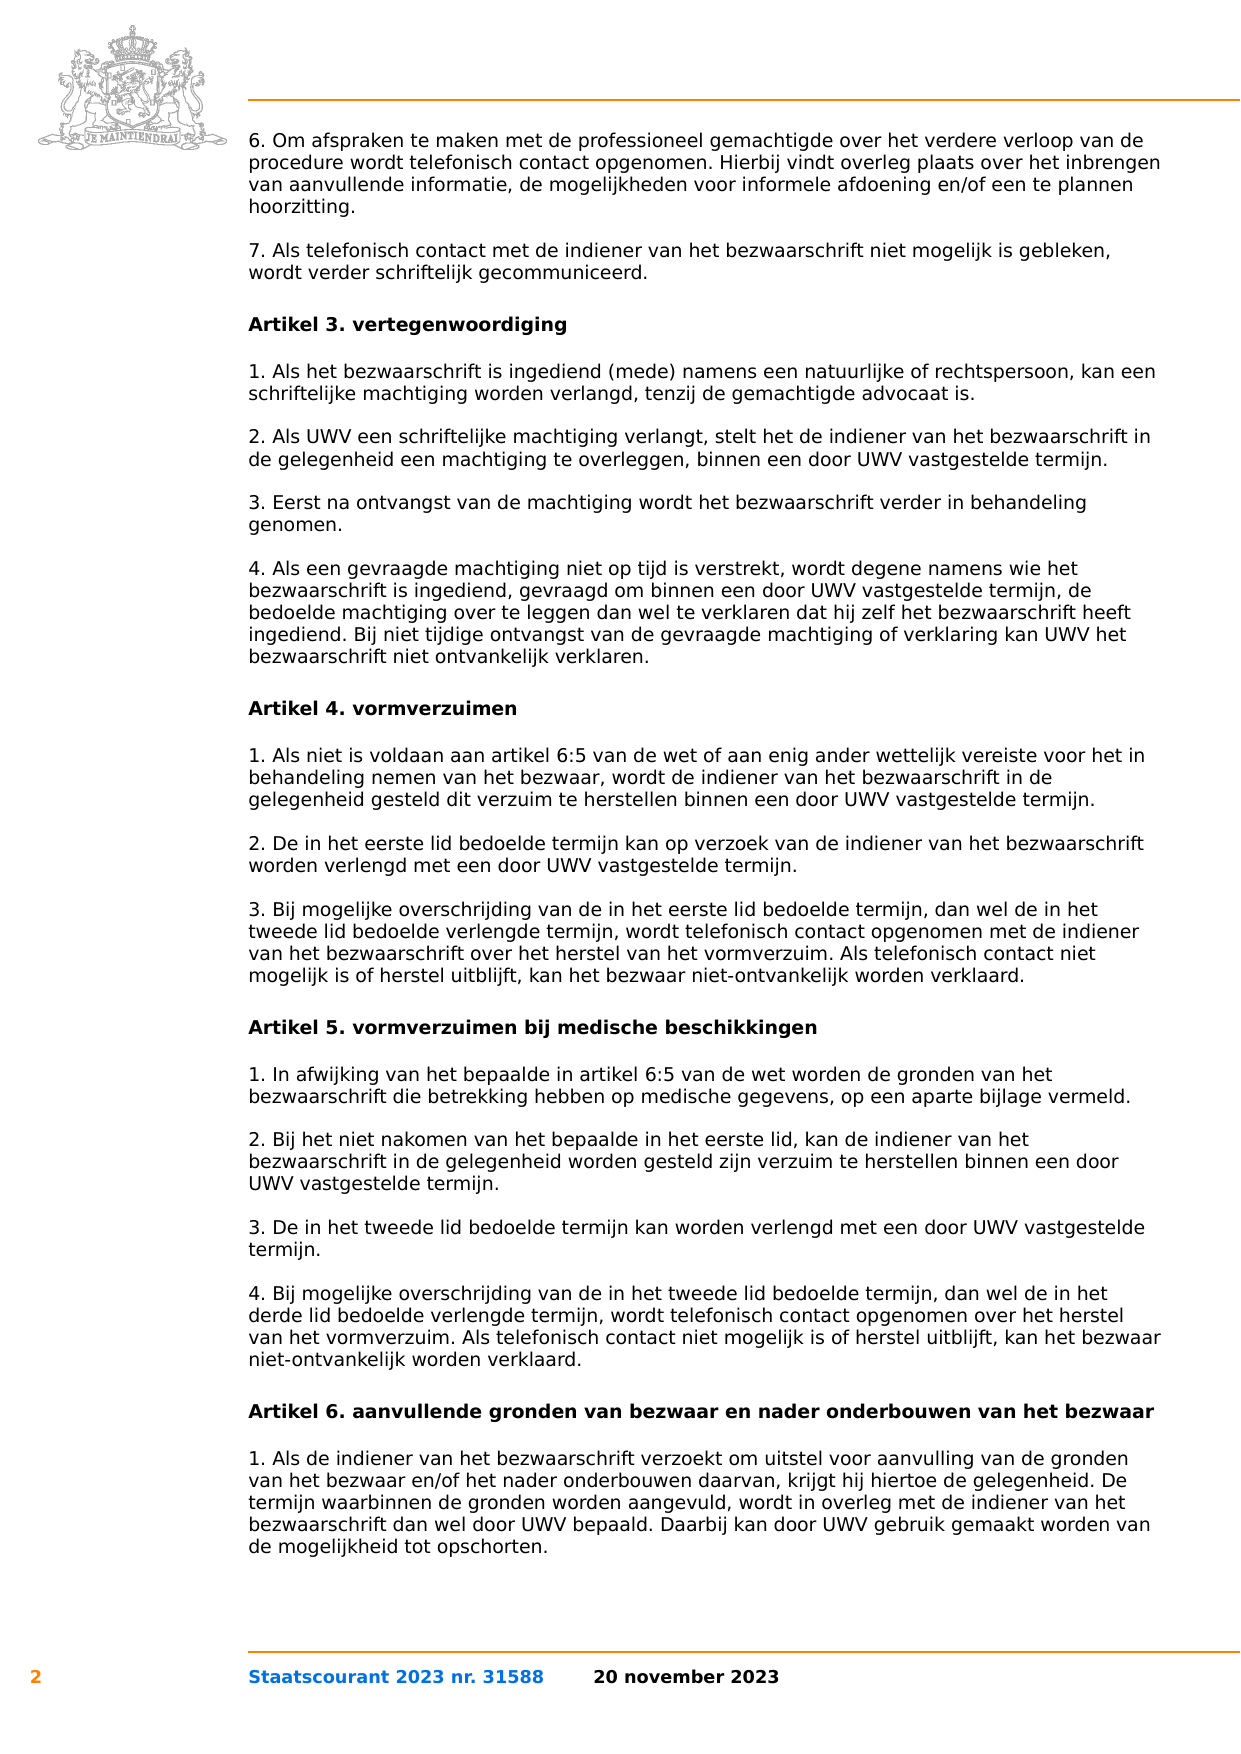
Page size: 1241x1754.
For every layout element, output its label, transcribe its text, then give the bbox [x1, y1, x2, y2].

text 3. Eerst na ontvangst van de machtiging wordt het bezwaarschrift verder in behandeling genomen. [248, 492, 1163, 536]
text 1. Als het bezwaarschrift is ingediend (mede) namens een natuurlijke of rechtspersoon, kan een schriftelijke machtiging worden verlangd, tenzij de gemachtigde advocaat is. [248, 361, 1163, 404]
text 4. Bij mogelijke overschrijding van de in het tweede lid bedoelde termijn, dan wel de in het derde lid bedoelde verlengde termijn, wordt telefonisch contact opgenomen over het herstel van het vormverzuim. Als telefonisch contact niet mogelijk is of herstel uitblijft, kan het bezwaar niet-ontvankelijk worden verklaard. [248, 1283, 1163, 1371]
subtitle Artikel 5. vormverzuimen bij medische beschikkingen [248, 1017, 1163, 1038]
text 2. De in het eerste lid bedoelde termijn kan op verzoek van de indiener van het bezwaarschrift worden verlengd met een door UWV vastgestelde termijn. [248, 833, 1163, 877]
subtitle Artikel 3. vertegenwoordiging [248, 314, 1163, 336]
text 4. Als een gevraagde machtiging niet op tijd is verstrekt, wordt degene namens wie het bezwaarschrift is ingediend, gevraagd om binnen een door UWV vastgestelde termijn, de bedoelde machtiging over te leggen dan wel te verklaren dat hij zelf het bezwaarschrift heeft ingediend. Bij niet tijdige ontvangst van de gevraagde machtiging of verklaring kan UWV het bezwaarschrift niet ontvankelijk verklaren. [248, 558, 1163, 668]
picture [38, 25, 227, 150]
text 3. De in het tweede lid bedoelde termijn kan worden verlengd met een door UWV vastgestelde termijn. [248, 1217, 1163, 1261]
subtitle Artikel 6. aanvullende gronden van bezwaar en nader onderbouwen van het bezwaar [248, 1401, 1163, 1423]
text 2. Bij het niet nakomen van het bepaalde in het eerste lid, kan de indiener van het bezwaarschrift in de gelegenheid worden gesteld zijn verzuim te herstellen binnen een door UWV vastgestelde termijn. [248, 1129, 1163, 1195]
text 1. Als de indiener van het bezwaarschrift verzoekt om uitstel voor aanvulling van de gronden van het bezwaar en/of het nader onderbouwen daarvan, krijgt hij hiertoe de gelegenheid. De termijn waarbinnen de gronden worden aangevuld, wordt in overleg met de indiener van het bezwaarschrift dan wel door UWV bepaald. Daarbij kan door UWV gebruik gemaakt worden van de mogelijkheid tot opschorten. [248, 1448, 1163, 1558]
text 1. Als niet is voldaan aan artikel 6:5 van de wet of aan enig ander wettelijk vereiste voor het in behandeling nemen van het bezwaar, wordt de indiener van het bezwaarschrift in de gelegenheid gesteld dit verzuim te herstellen binnen een door UWV vastgestelde termijn. [248, 745, 1163, 811]
text 6. Om afspraken te maken met de professioneel gemachtigde over het verdere verloop van de procedure wordt telefonisch contact opgenomen. Hierbij vindt overleg plaats over het inbrengen van aanvullende informatie, de mogelijkheden voor informele afdoening en/of een te plannen hoorzitting. [248, 130, 1163, 218]
subtitle Artikel 4. vormverzuimen [248, 698, 1163, 720]
text 1. In afwijking van het bepaalde in artikel 6:5 van de wet worden de gronden van het bezwaarschrift die betrekking hebben op medische gegevens, op een aparte bijlage vermeld. [248, 1063, 1163, 1107]
text 2. Als UWV een schriftelijke machtiging verlangt, stelt het de indiener van het bezwaarschrift in de gelegenheid een machtiging te overleggen, binnen een door UWV vastgestelde termijn. [248, 426, 1163, 470]
text 7. Als telefonisch contact met de indiener van het bezwaarschrift niet mogelijk is gebleken, wordt verder schriftelijk gecommuniceerd. [248, 240, 1163, 284]
text 3. Bij mogelijke overschrijding van de in het eerste lid bedoelde termijn, dan wel de in het tweede lid bedoelde verlengde termijn, wordt telefonisch contact opgenomen met de indiener van het bezwaarschrift over het herstel van het vormverzuim. Als telefonisch contact niet mogelijk is of herstel uitblijft, kan het bezwaar niet-ontvankelijk worden verklaard. [248, 899, 1163, 987]
